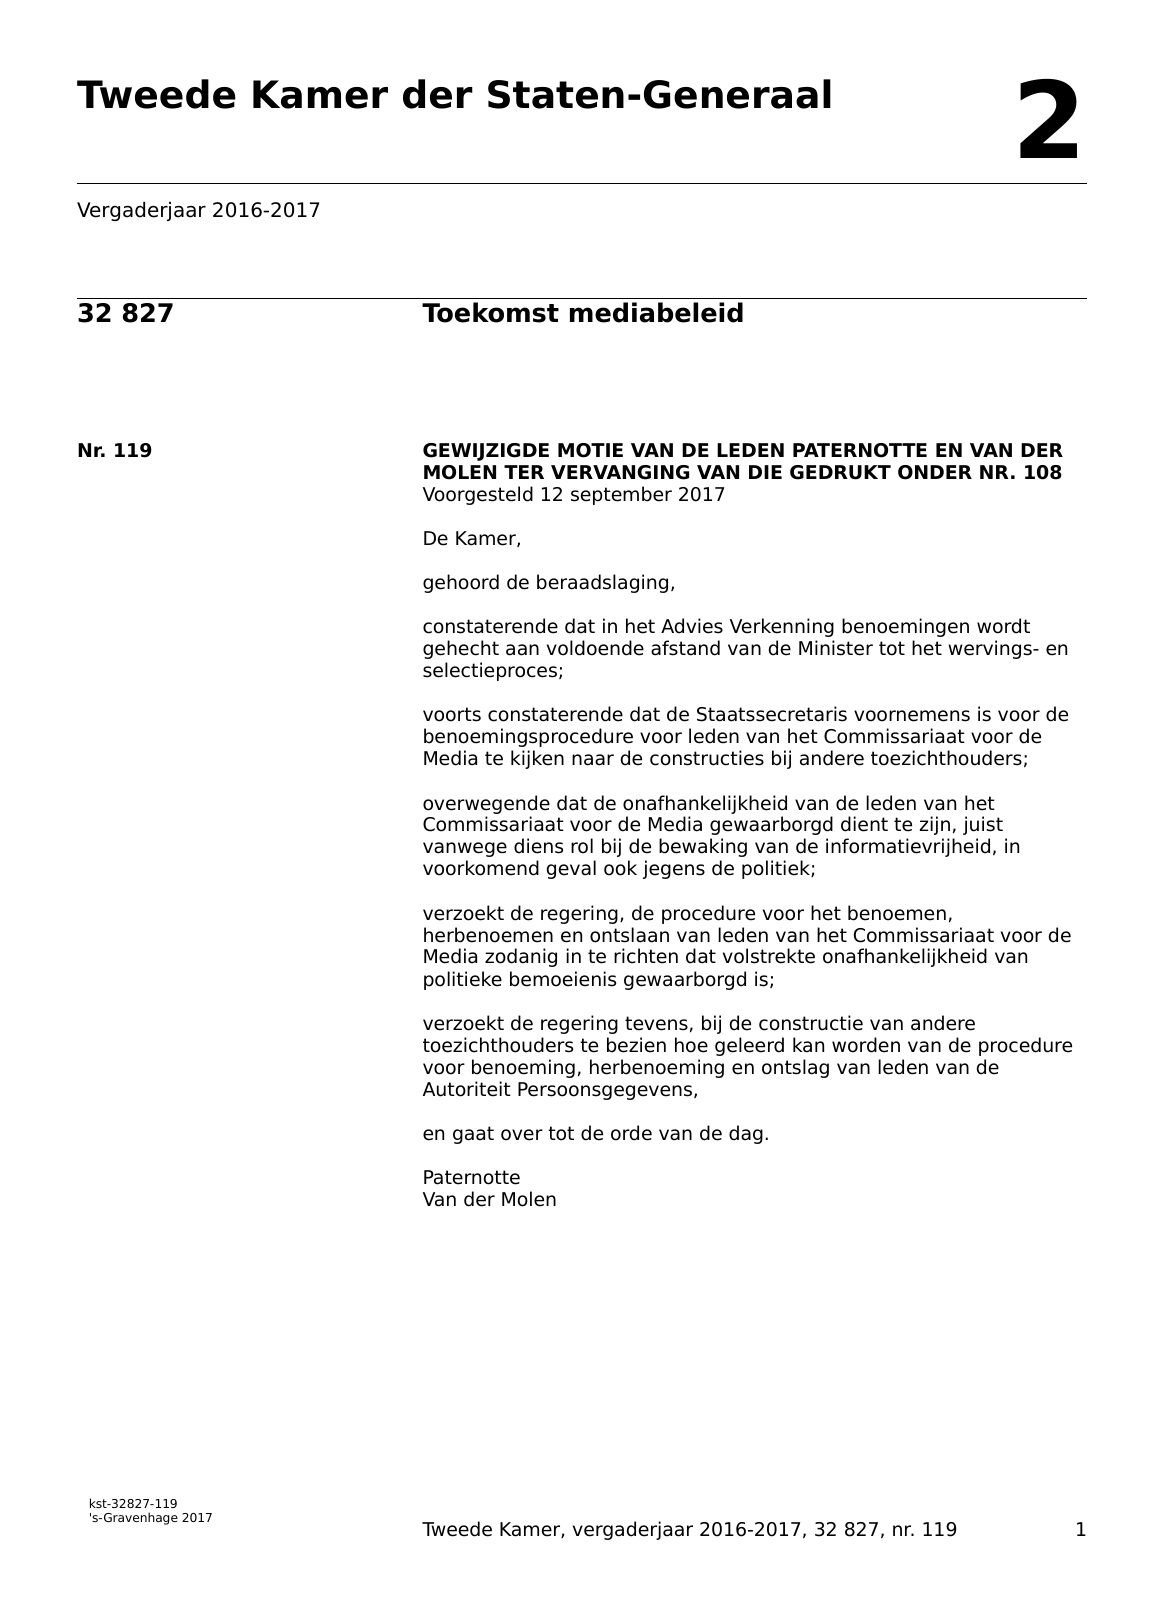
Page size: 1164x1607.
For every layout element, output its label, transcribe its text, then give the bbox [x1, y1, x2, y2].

text De Kamer, [422, 528, 1087, 550]
text kst-32827-119 [88, 1497, 323, 1511]
table_header 2 [886, 59, 1087, 183]
text Paternotte [422, 1167, 1087, 1189]
text 's-Gravenhage 2017 [88, 1511, 323, 1525]
text gehoord de beraadslaging, [422, 572, 1087, 594]
table_header Tweede Kamer der Staten-Generaal [77, 59, 886, 183]
text Van der Molen [422, 1189, 1087, 1211]
text en gaat over tot de orde van de dag. [422, 1123, 1087, 1145]
table_cell Vergaderjaar 2016-2017 [77, 184, 1087, 298]
subtitle Nr. 119 GEWIJZIGDE MOTIE VAN DE LEDEN PATERNOTTE EN VAN DER MOLEN TER VERVANGING VAN DIE GEDRUKT ONDER NR. 108 [77, 440, 1087, 484]
text Voorgesteld 12 september 2017 [422, 484, 1087, 506]
text verzoekt de regering, de procedure voor het benoemen, herbenoemen en ontslaan van leden van het Commissariaat voor de Media zodanig in te richten dat volstrekte onafhankelijkheid van politieke bemoeienis gewaarborgd is; [422, 902, 1087, 990]
text overwegende dat de onafhankelijkheid van de leden van het Commissariaat voor de Media gewaarborgd dient te zijn, juist vanwege diens rol bij de bewaking van de informatievrijheid, in voorkomend geval ook jegens de politiek; [422, 792, 1087, 880]
text voorts constaterende dat de Staatssecretaris voornemens is voor de benoemingsprocedure voor leden van het Commissariaat voor de Media te kijken naar de constructies bij andere toezichthouders; [422, 704, 1087, 770]
text verzoekt de regering tevens, bij de constructie van andere toezichthouders te bezien hoe geleerd kan worden van de procedure voor benoeming, herbenoeming en ontslag van leden van de Autoriteit Persoonsgegevens, [422, 1013, 1087, 1101]
subtitle 32 827 Toekomst mediabeleid [77, 299, 1087, 329]
text constaterende dat in het Advies Verkenning benoemingen wordt gehecht aan voldoende afstand van de Minister tot het wervings- en selectieproces; [422, 616, 1087, 682]
